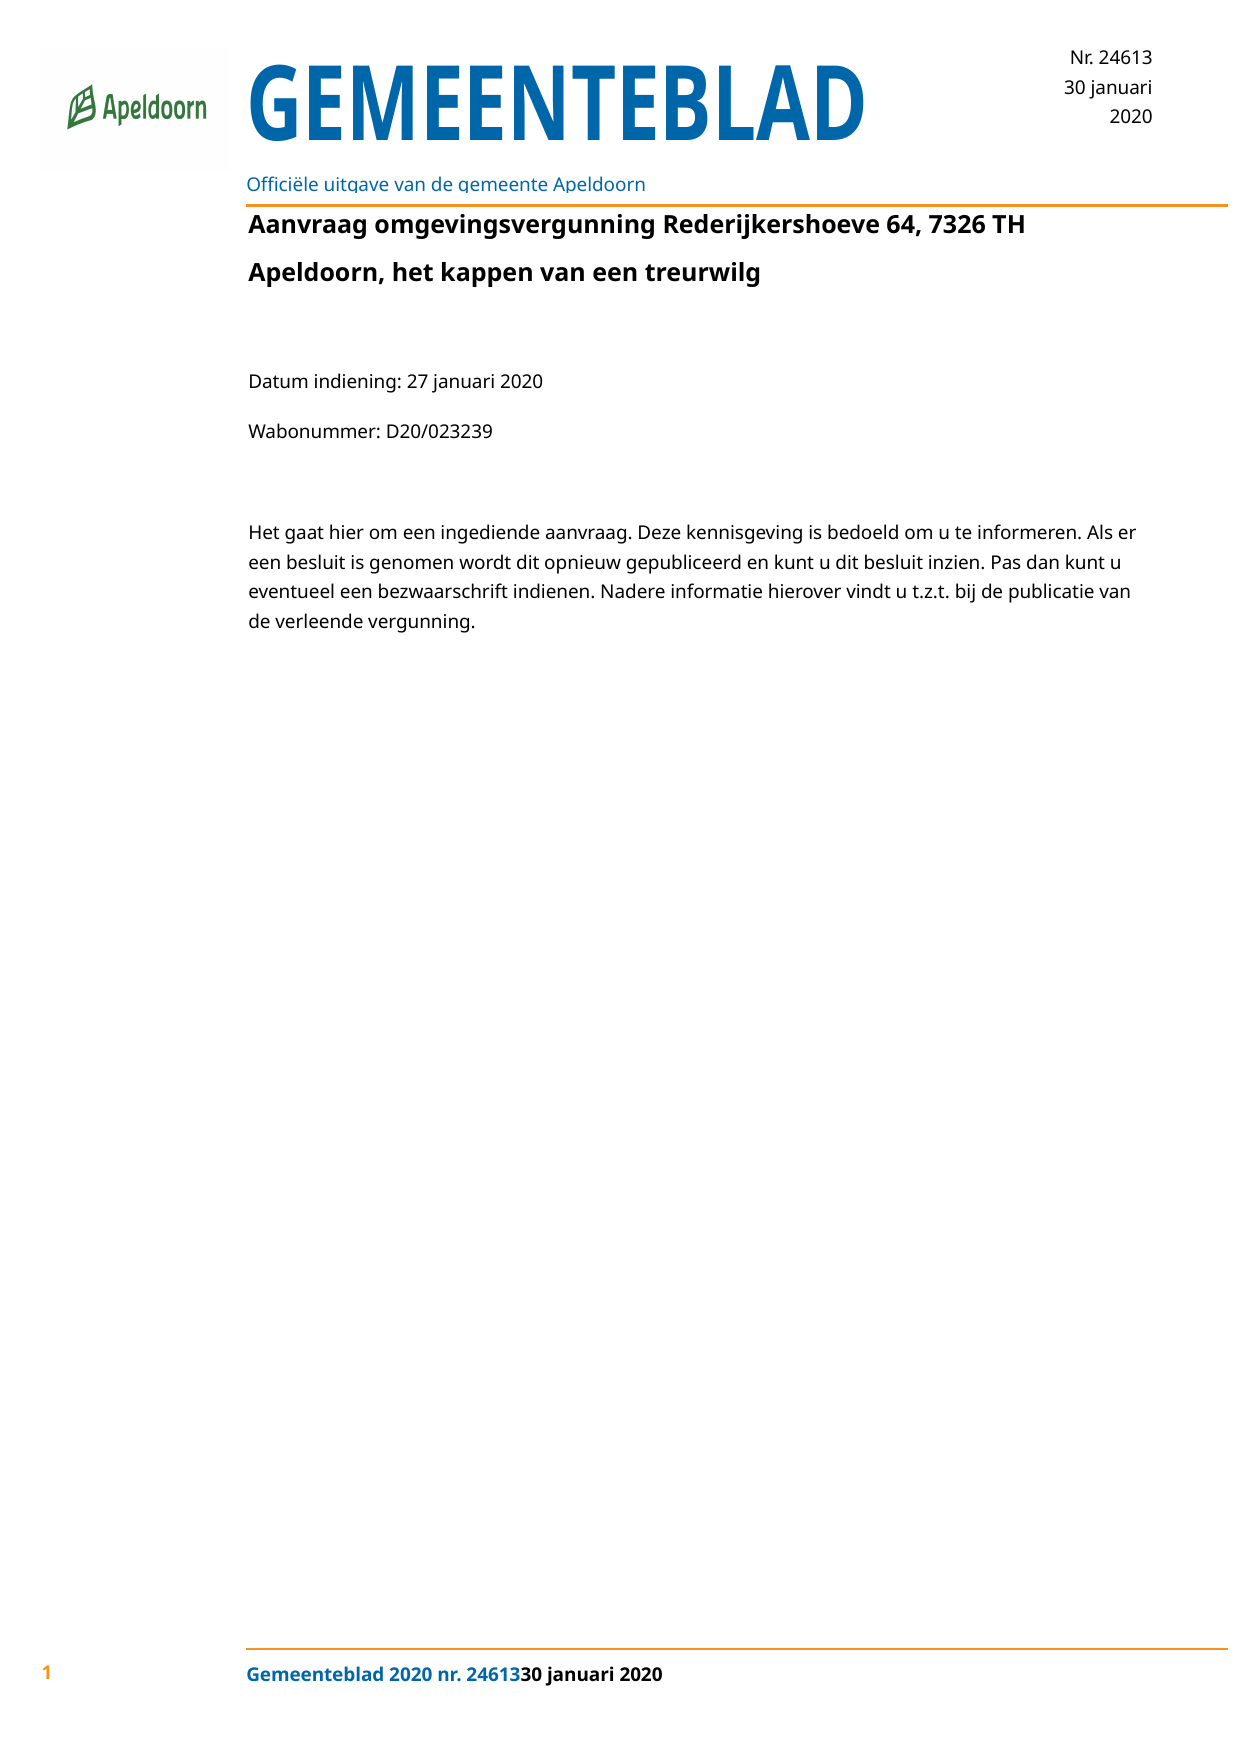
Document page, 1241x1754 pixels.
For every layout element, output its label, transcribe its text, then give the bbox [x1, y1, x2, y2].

text Datum indiening: 27 januari 2020 [248, 368, 1152, 394]
text Aanvraag omgevingsvergunning Rederijkershoeve 64, 7326 TH Apeldoorn, het kappen van een treurwilg [248, 207, 1152, 288]
text Het gaat hier om een ingediende aanvraag. Deze kennisgeving is bedoeld om u te informeren. Als er een besluit is genomen wordt dit opnieuw gepubliceerd en kunt u dit besluit inzien. Pas dan kunt u eventueel een bezwaarschrift indienen. Nadere informatie hierover vindt u t.z.t. bij de publicatie van de verleende vergunning. [248, 519, 1152, 634]
text Wabonummer: D20/023239 [248, 419, 1152, 444]
picture [41, 47, 231, 172]
